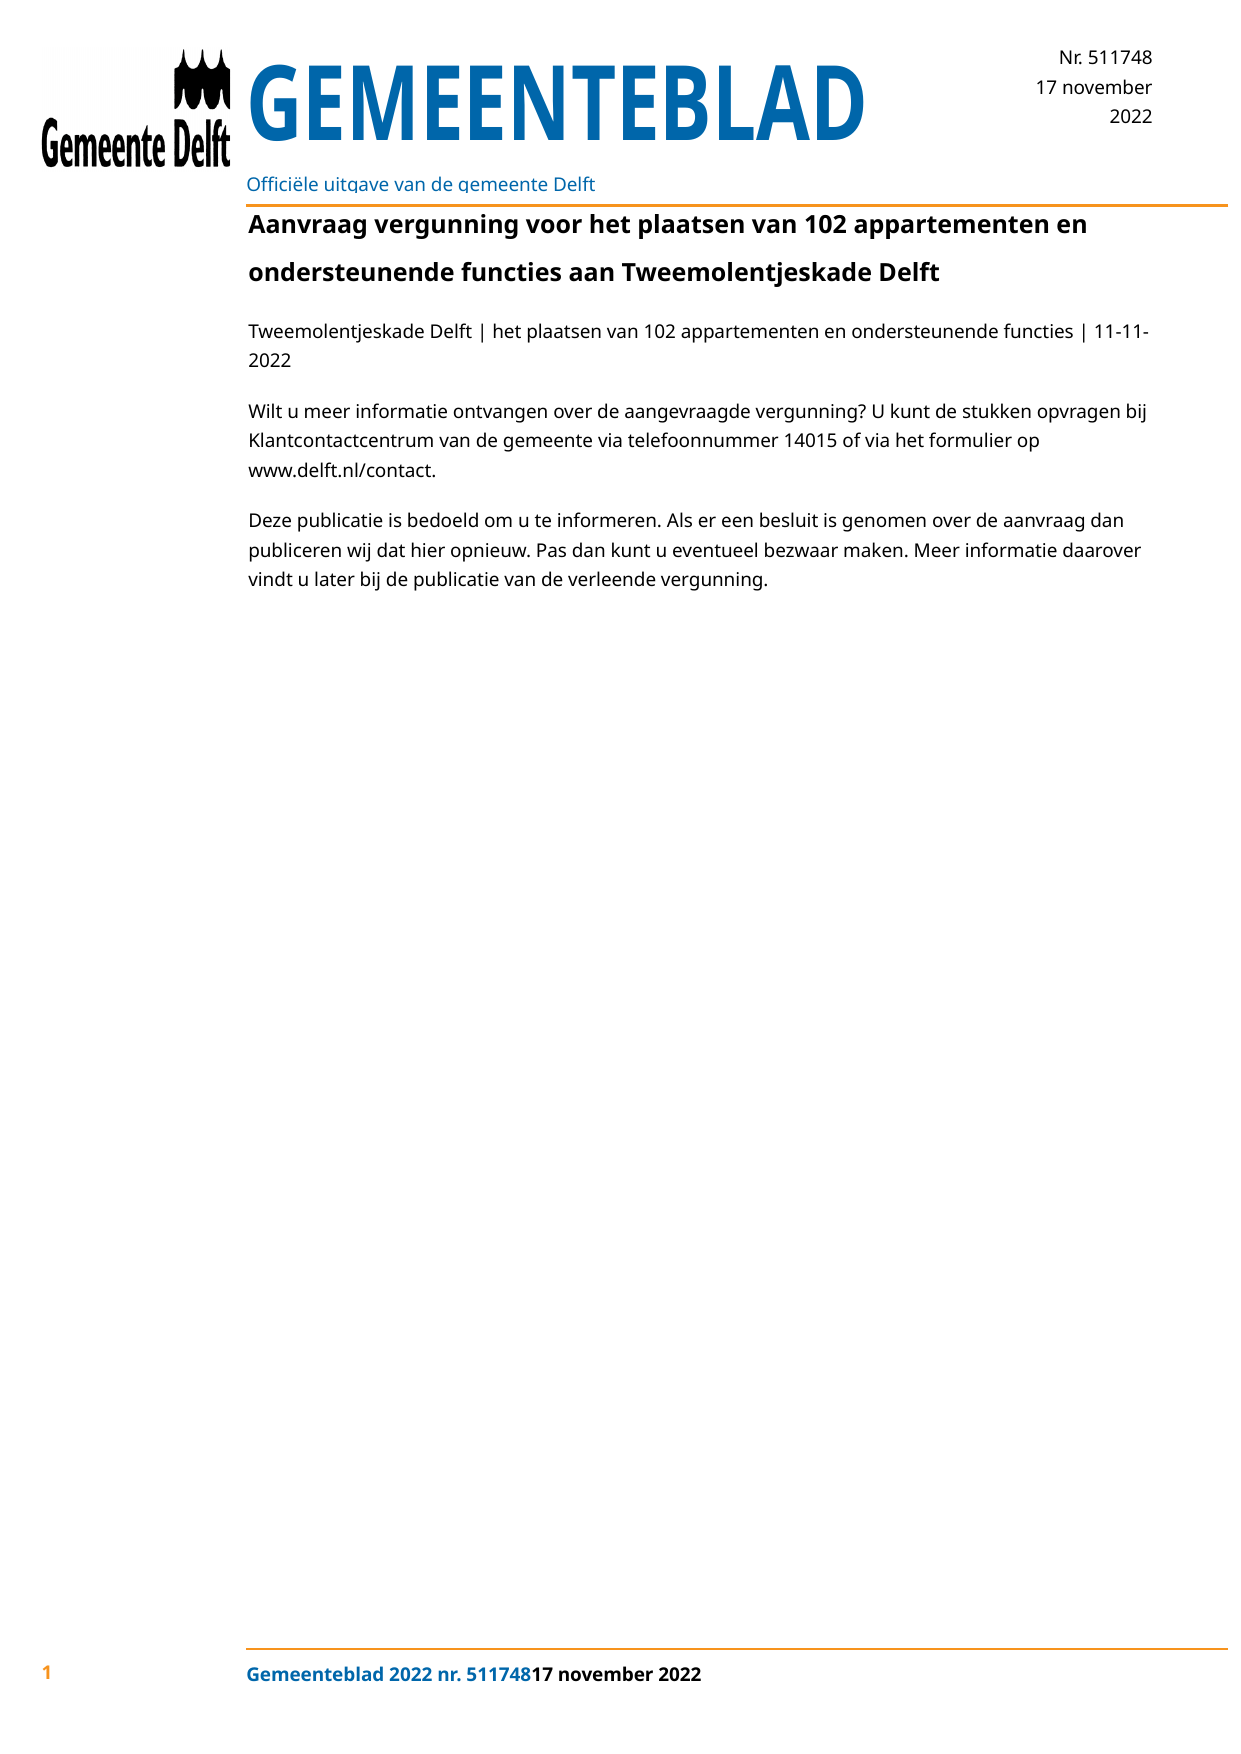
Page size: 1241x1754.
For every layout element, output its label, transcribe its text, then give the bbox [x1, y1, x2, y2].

text Aanvraag vergunning voor het plaatsen van 102 appartementen en ondersteunende functies aan Tweemolentjeskade Delft [248, 207, 1152, 288]
text Wilt u meer informatie ontvangen over de aangevraagde vergunning? U kunt de stukken opvragen bij Klantcontactcentrum van de gemeente via telefoonnummer 14015 of via het formulier op www.delft.nl/contact. [248, 398, 1152, 483]
text Tweemolentjeskade Delft | het plaatsen van 102 appartementen en ondersteunende functies | 11-11-2022 [248, 318, 1152, 373]
text Deze publicatie is bedoeld om u te informeren. Als er een besluit is genomen over de aanvraag dan publiceren wij dat hier opnieuw. Pas dan kunt u eventueel bezwaar maken. Meer informatie daarover vindt u later bij de publicatie van de verleende vergunning. [248, 507, 1152, 592]
picture [41, 47, 231, 172]
